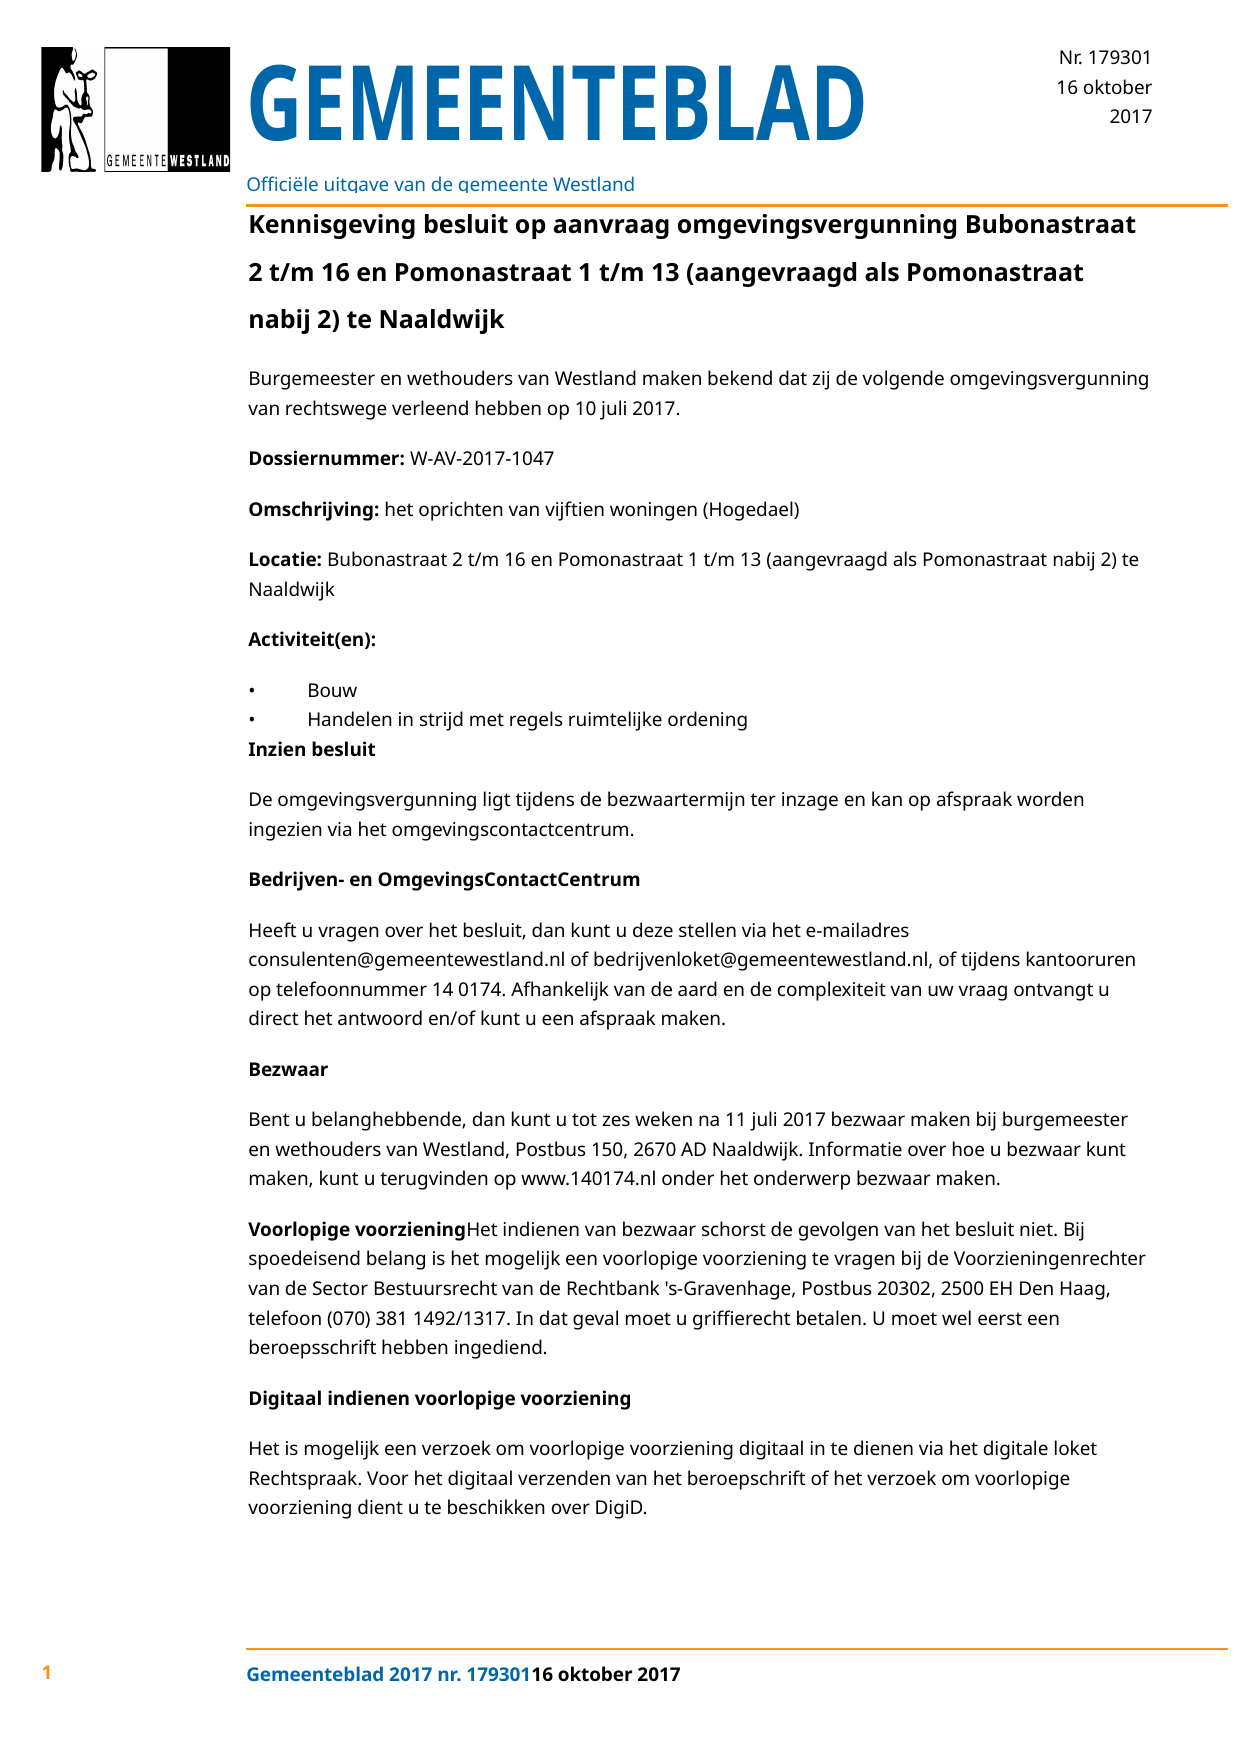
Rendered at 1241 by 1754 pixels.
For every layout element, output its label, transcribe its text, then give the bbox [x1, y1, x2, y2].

text Dossiernummer: W-AV-2017-1047 [248, 446, 1152, 471]
text Voorlopige voorzieningHet indienen van bezwaar schorst de gevolgen van het besluit niet. Bij spoedeisend belang is het mogelijk een voorlopige voorziening te vragen bij de Voorzieningenrechter van de Sector Bestuursrecht van de Rechtbank 's-Gravenhage, Postbus 20302, 2500 EH Den Haag, telefoon (070) 381 1492/1317. In dat geval moet u griffierecht betalen. U moet wel eerst een beroepsschrift hebben ingediend. [248, 1216, 1152, 1360]
list Bouw [248, 677, 1152, 702]
text Heeft u vragen over het besluit, dan kunt u deze stellen via het e-mailadres consulenten@gemeentewestland.nl of bedrijvenloket@gemeentewestland.nl, of tijdens kantooruren op telefoonnummer 14 0174. Afhankelijk van de aard en de complexiteit van uw vraag ontvangt u direct het antwoord en/of kunt u een afspraak maken. [248, 917, 1152, 1031]
text Omschrijving: het oprichten van vijftien woningen (Hogedael) [248, 496, 1152, 522]
text Activiteit(en): [248, 626, 1152, 652]
text Bedrijven- en OmgevingsContactCentrum [248, 866, 1152, 892]
text Bent u belanghebbende, dan kunt u tot zes weken na 11 juli 2017 bezwaar maken bij burgemeester en wethouders van Westland, Postbus 150, 2670 AD Naaldwijk. Informatie over hoe u bezwaar kunt maken, kunt u terugvinden op www.140174.nl onder het onderwerp bezwaar maken. [248, 1106, 1152, 1191]
text Locatie: Bubonastraat 2 t/m 16 en Pomonastraat 1 t/m 13 (aangevraagd als Pomonastraat nabij 2) te Naaldwijk [248, 546, 1152, 602]
text De omgevingsvergunning ligt tijdens de bezwaartermijn ter inzage en kan op afspraak worden ingezien via het omgevingscontactcentrum. [248, 786, 1152, 842]
text Het is mogelijk een verzoek om voorlopige voorziening digitaal in te dienen via het digitale loket Rechtspraak. Voor het digitaal verzenden van het beroepschrift of het verzoek om voorlopige voorziening dient u te beschikken over DigiD. [248, 1435, 1152, 1520]
text Bezwaar [248, 1056, 1152, 1082]
picture [41, 47, 231, 172]
text Kennisgeving besluit op aanvraag omgevingsvergunning Bubonastraat 2 t/m 16 en Pomonastraat 1 t/m 13 (aangevraagd als Pomonastraat nabij 2) te Naaldwijk [248, 207, 1152, 336]
list Handelen in strijd met regels ruimtelijke ordening [248, 706, 1152, 732]
text Digitaal indienen voorlopige voorziening [248, 1385, 1152, 1410]
text Burgemeester en wethouders van Westland maken bekend dat zij de volgende omgevingsvergunning van rechtswege verleend hebben op 10 juli 2017. [248, 366, 1152, 421]
text Inzien besluit [248, 736, 1152, 762]
